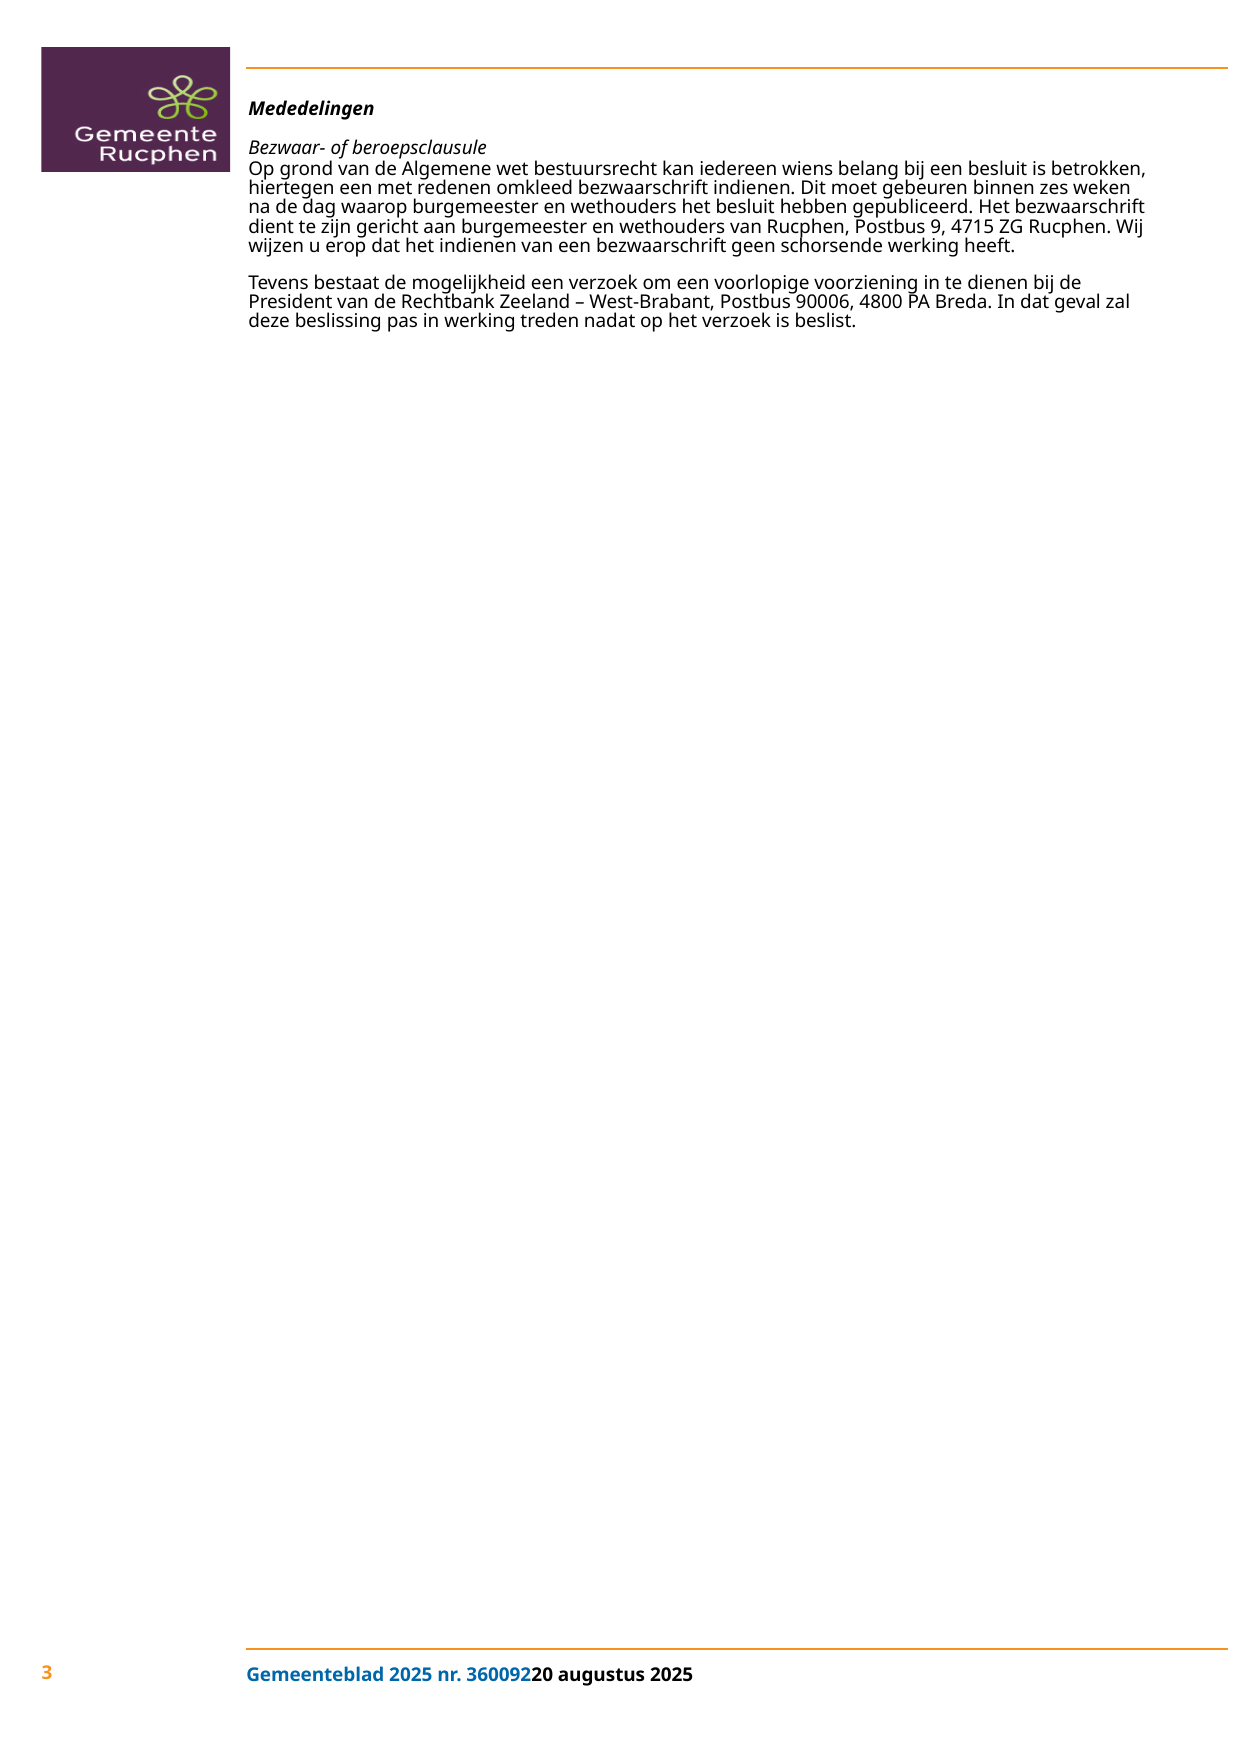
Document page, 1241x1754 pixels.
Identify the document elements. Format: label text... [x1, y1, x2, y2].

text Tevens bestaat de mogelijkheid een verzoek om een voorlopige voorziening in te dienen bij de President van de Rechtbank Zeeland – West-Brabant, Postbus 90006, 4800 PA Breda. In dat geval zal deze beslissing pas in werking treden nadat op het verzoek is beslist. [248, 274, 1152, 332]
text Bezwaar- of beroepsclausule [248, 134, 1152, 160]
picture [41, 47, 231, 172]
text Op grond van de Algemene wet bestuursrecht kan iedereen wiens belang bij een besluit is betrokken, hiertegen een met redenen omkleed bezwaarschrift indienen. Dit moet gebeuren binnen zes weken na de dag waarop burgemeester en wethouders het besluit hebben gepubliceerd. Het bezwaarschrift dient te zijn gericht aan burgemeester en wethouders van Rucphen, Postbus 9, 4715 ZG Rucphen. Wij wijzen u erop dat het indienen van een bezwaarschrift geen schorsende werking heeft. [248, 160, 1152, 256]
text Mededelingen [248, 95, 1152, 121]
